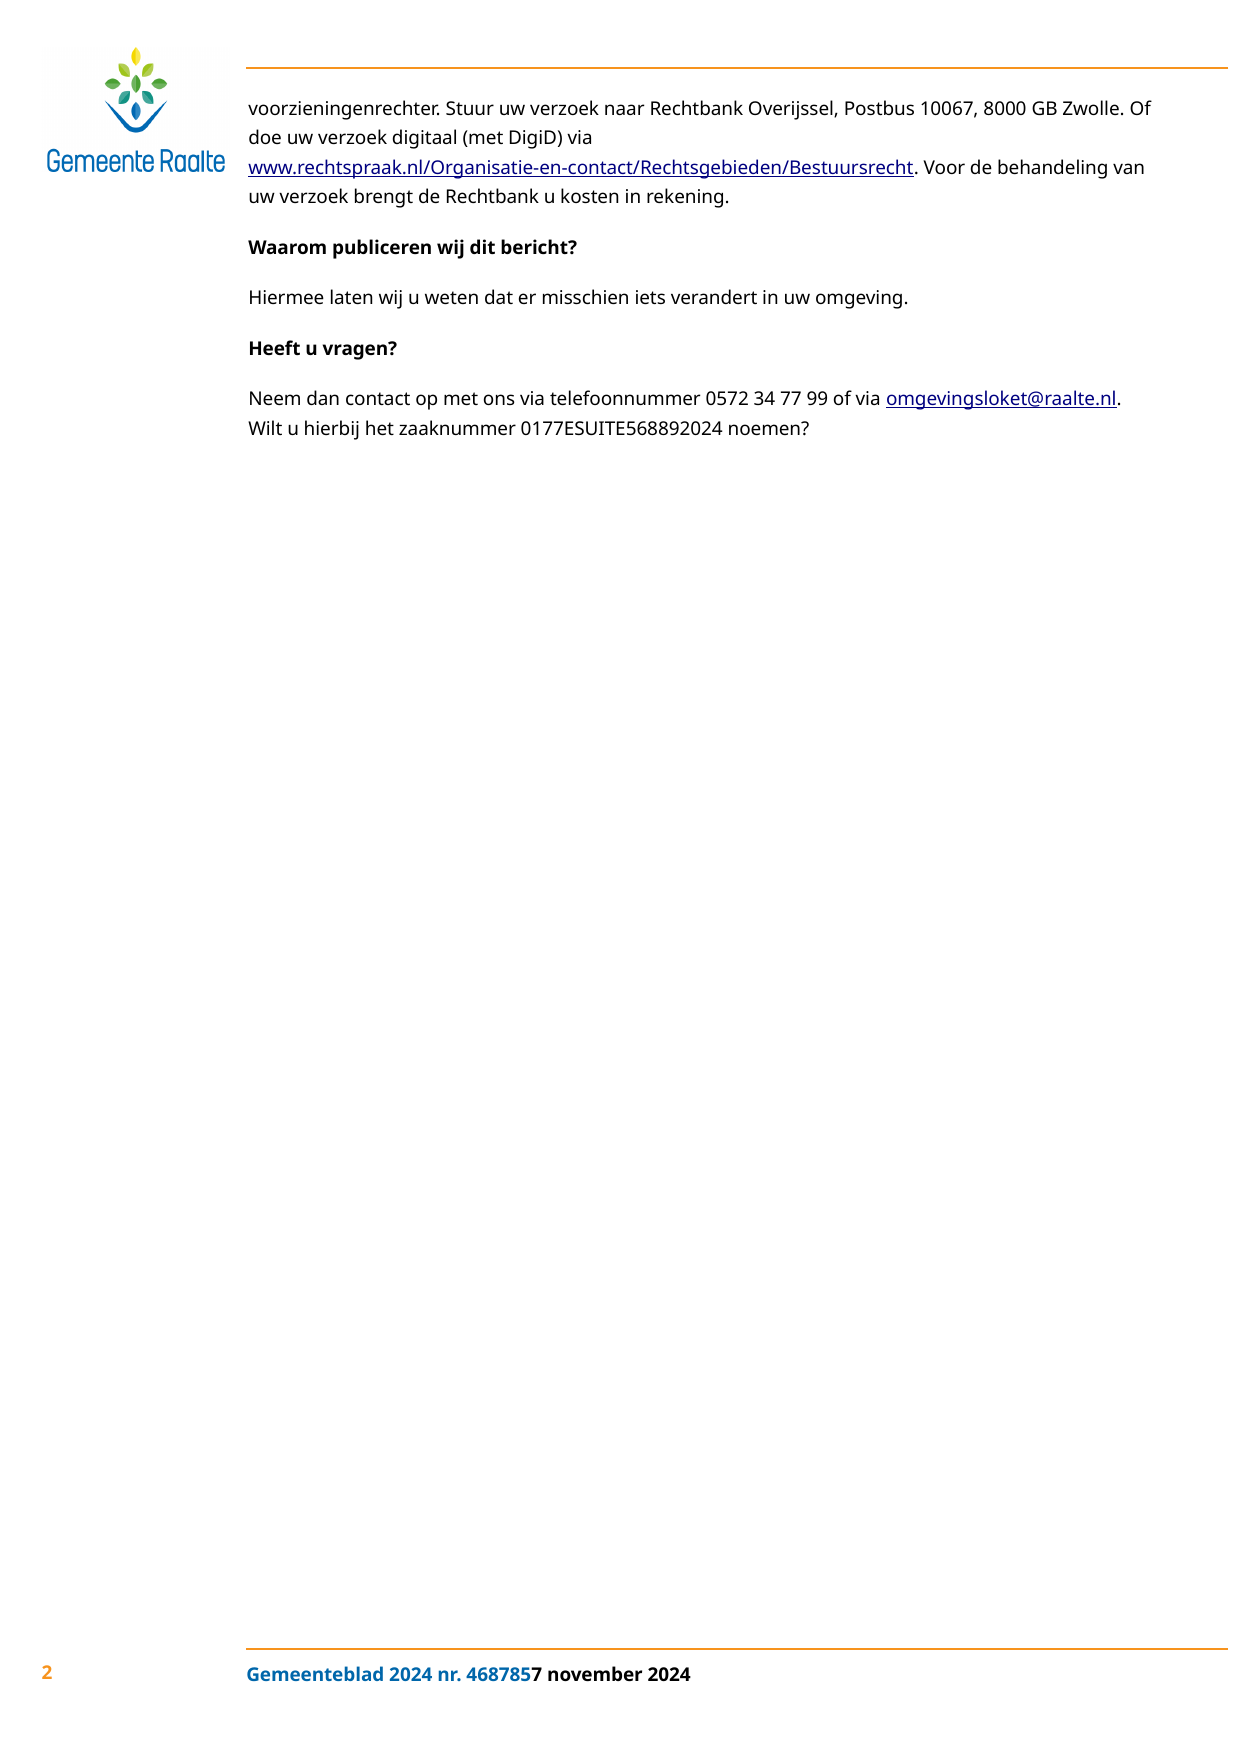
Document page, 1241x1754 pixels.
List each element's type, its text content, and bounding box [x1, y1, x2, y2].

text Waarom publiceren wij dit bericht? [248, 234, 1152, 260]
text voorzieningenrechter. Stuur uw verzoek naar Rechtbank Overijssel, Postbus 10067, 8000 GB Zwolle. Of doe uw verzoek digitaal (met DigiD) via www.rechtspraak.nl/Organisatie-en-contact/Rechtsgebieden/Bestuursrecht. Voor de behandeling van uw verzoek brengt de Rechtbank u kosten in rekening. [248, 95, 1152, 209]
text Neem dan contact op met ons via telefoonnummer 0572 34 77 99 of via omgevingsloket@raalte.nl. Wilt u hierbij het zaaknummer 0177ESUITE568892024 noemen? [248, 385, 1152, 441]
text Heeft u vragen? [248, 335, 1152, 361]
text Hiermee laten wij u weten dat er misschien iets verandert in uw omgeving. [248, 284, 1152, 310]
picture [41, 47, 231, 172]
